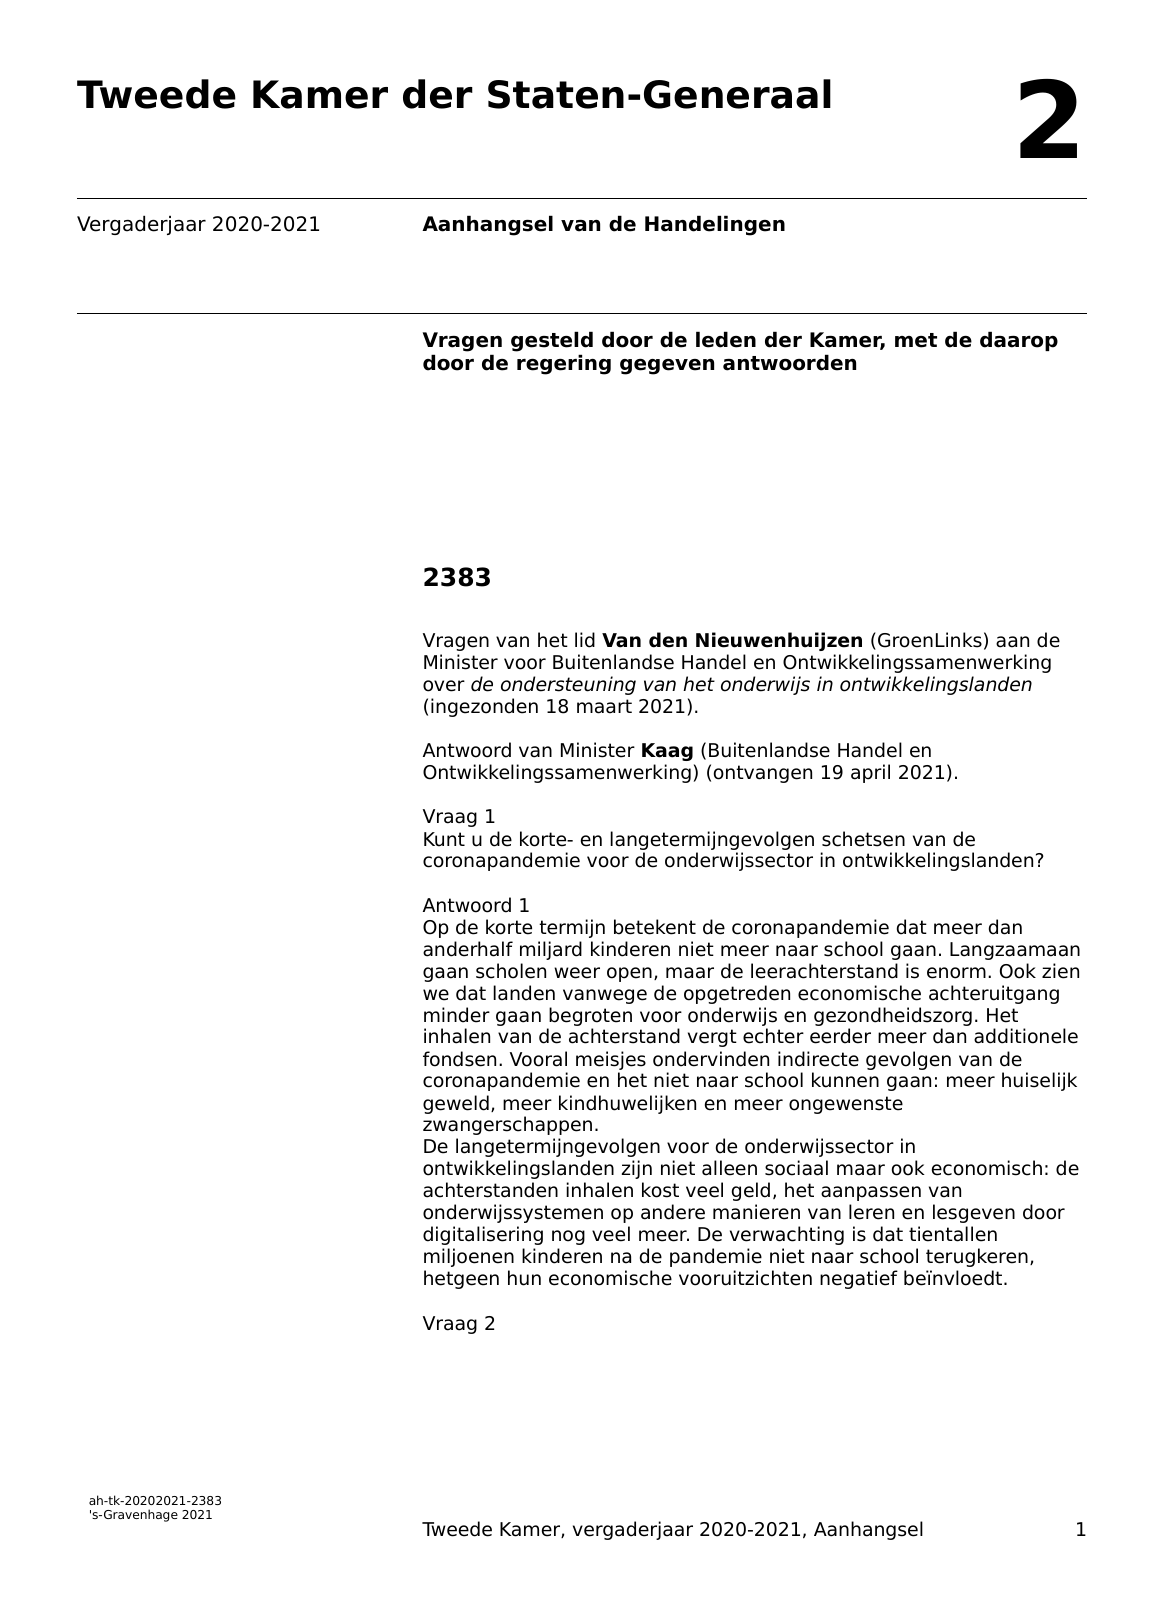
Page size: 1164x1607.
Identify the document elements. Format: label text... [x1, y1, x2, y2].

table_cell [77, 314, 422, 375]
text 2383 [422, 563, 1087, 592]
table_cell Vragen gesteld door de leden der Kamer, met de daarop door de regering gegeven antwoorden [422, 314, 1087, 375]
table_header 2 [886, 59, 1087, 198]
text Vraag 2 [422, 1312, 1087, 1334]
table_cell Aanhangsel van de Handelingen [422, 199, 1087, 313]
text ah-tk-20202021-2383 [88, 1494, 323, 1508]
text Kunt u de korte- en langetermijngevolgen schetsen van de coronapandemie voor de onderwijssector in ontwikkelingslanden? [422, 828, 1087, 872]
table_cell Vergaderjaar 2020-2021 [77, 199, 422, 313]
text De langetermijngevolgen voor de onderwijssector in ontwikkelingslanden zijn niet alleen sociaal maar ook economisch: de achterstanden inhalen kost veel geld, het aanpassen van onderwijssystemen op andere manieren van leren en lesgeven door digitalisering nog veel meer. De verwachting is dat tientallen miljoenen kinderen na de pandemie niet naar school terugkeren, hetgeen hun economische vooruitzichten negatief beïnvloedt. [422, 1136, 1087, 1290]
table_header Tweede Kamer der Staten-Generaal [77, 59, 886, 198]
text Op de korte termijn betekent de coronapandemie dat meer dan anderhalf miljard kinderen niet meer naar school gaan. Langzaamaan gaan scholen weer open, maar de leerachterstand is enorm. Ook zien we dat landen vanwege de opgetreden economische achteruitgang minder gaan begroten voor onderwijs en gezondheidszorg. Het inhalen van de achterstand vergt echter eerder meer dan additionele fondsen. Vooral meisjes ondervinden indirecte gevolgen van de coronapandemie en het niet naar school kunnen gaan: meer huiselijk geweld, meer kindhuwelijken en meer ongewenste zwangerschappen. [422, 917, 1087, 1136]
text Antwoord van Minister Kaag (Buitenlandse Handel en Ontwikkelingssamenwerking) (ontvangen 19 april 2021). [422, 740, 1087, 784]
text 's-Gravenhage 2021 [88, 1508, 323, 1522]
text Vragen van het lid Van den Nieuwenhuijzen (GroenLinks) aan de Minister voor Buitenlandse Handel en Ontwikkelingssamenwerking over de ondersteuning van het onderwijs in ontwikkelingslanden (ingezonden 18 maart 2021). [422, 630, 1087, 718]
text Vraag 1 [422, 806, 1087, 828]
text Antwoord 1 [422, 894, 1087, 917]
